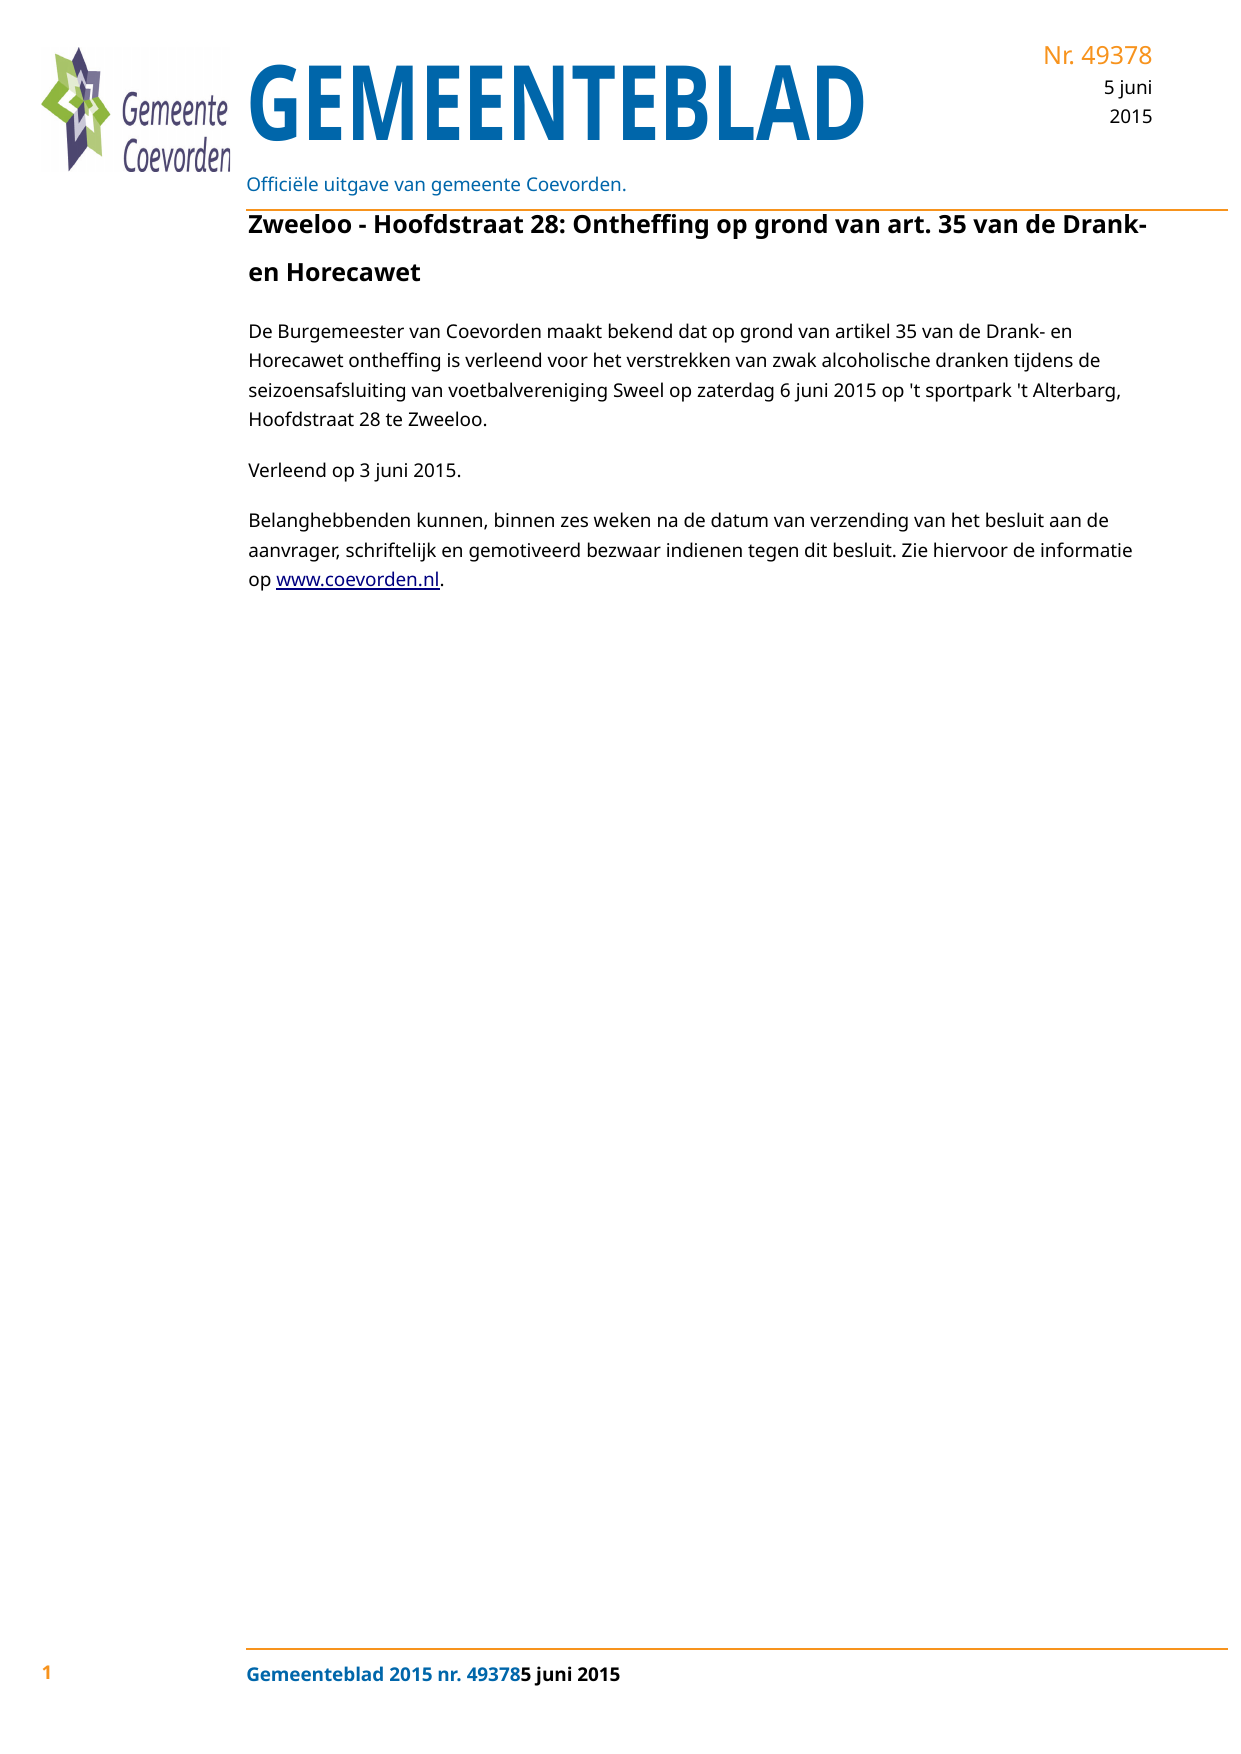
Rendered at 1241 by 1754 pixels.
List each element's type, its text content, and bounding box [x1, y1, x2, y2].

text De Burgemeester van Coevorden maakt bekend dat op grond van artikel 35 van de Drank- en Horecawet ontheffing is verleend voor het verstrekken van zwak alcoholische dranken tijdens de seizoensafsluiting van voetbalvereniging Sweel op zaterdag 6 juni 2015 op 't sportpark 't Alterbarg, Hoofdstraat 28 te Zweeloo. [248, 318, 1152, 432]
text Verleend op 3 juni 2015. [248, 457, 1152, 483]
text Belanghebbenden kunnen, binnen zes weken na de datum van verzending van het besluit aan de aanvrager, schriftelijk en gemotiveerd bezwaar indienen tegen dit besluit. Zie hiervoor de informatie op www.coevorden.nl. [248, 507, 1152, 592]
picture [41, 47, 231, 172]
text Zweeloo - Hoofdstraat 28: Ontheffing op grond van art. 35 van de Drank- en Horecawet [248, 211, 1152, 288]
